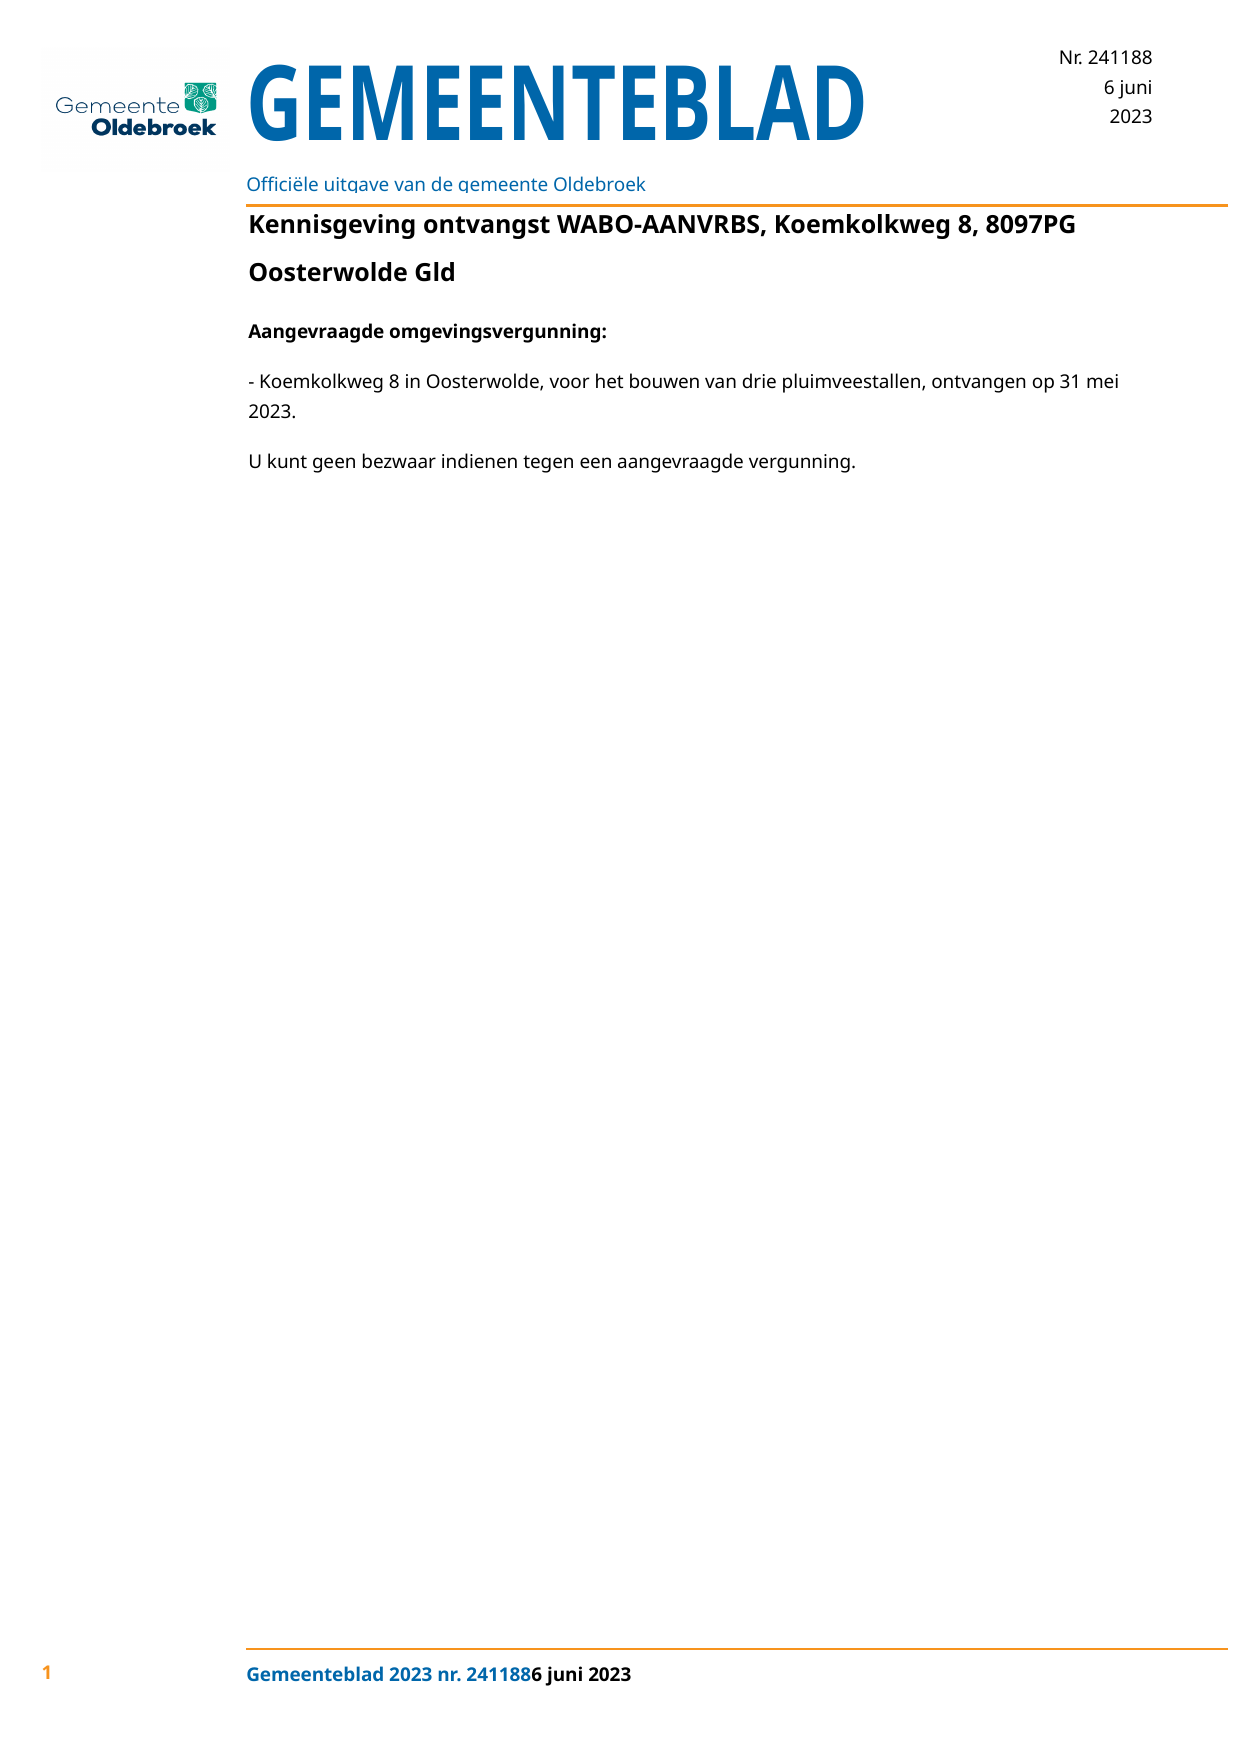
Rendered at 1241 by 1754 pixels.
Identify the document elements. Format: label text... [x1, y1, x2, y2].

text Kennisgeving ontvangst WABO-AANVRBS, Koemkolkweg 8, 8097PG Oosterwolde Gld [248, 207, 1152, 288]
text - Koemkolkweg 8 in Oosterwolde, voor het bouwen van drie pluimveestallen, ontvangen op 31 mei 2023. [248, 368, 1152, 424]
text U kunt geen bezwaar indienen tegen een aangevraagde vergunning. [248, 448, 1152, 474]
picture [41, 47, 231, 172]
text Aangevraagde omgevingsvergunning: [248, 318, 1152, 344]
